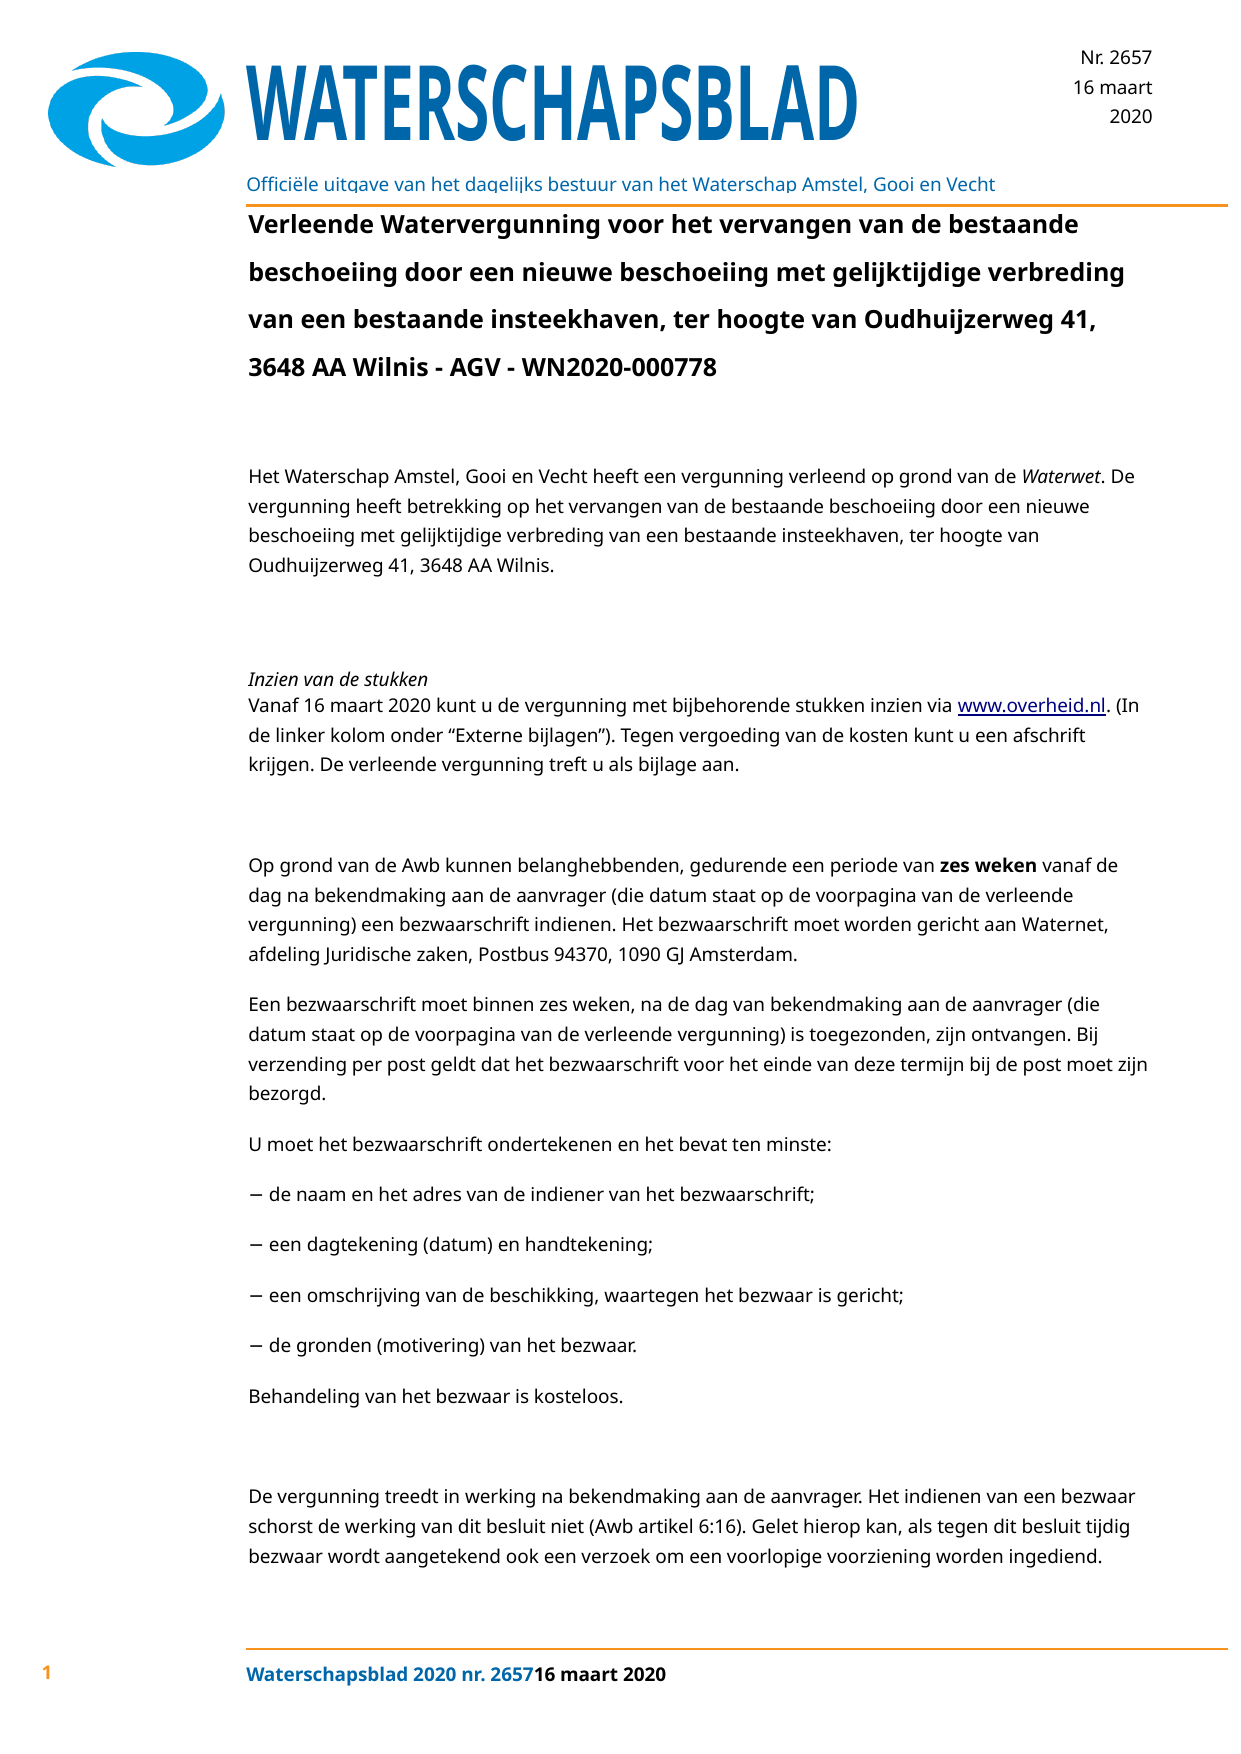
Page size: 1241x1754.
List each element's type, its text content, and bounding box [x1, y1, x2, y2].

text Vanaf 16 maart 2020 kunt u de vergunning met bijbehorende stukken inzien via www.overheid.nl. (In de linker kolom onder “Externe bijlagen”). Tegen vergoeding van de kosten kunt u een afschrift krijgen. De verleende vergunning treft u als bijlage aan. [248, 692, 1152, 777]
text Een bezwaarschrift moet binnen zes weken, na de dag van bekendmaking aan de aanvrager (die datum staat op de voorpagina van de verleende vergunning) is toegezonden, zijn ontvangen. Bij verzending per post geldt dat het bezwaarschrift voor het einde van deze termijn bij de post moet zijn bezorgd. [248, 992, 1152, 1106]
text − een dagtekening (datum) en handtekening; [248, 1232, 1152, 1257]
text Het Waterschap Amstel, Gooi en Vecht heeft een vergunning verleend op grond van de Waterwet. De vergunning heeft betrekking op het vervangen van de bestaande beschoeiing door een nieuwe beschoeiing met gelijktijdige verbreding van een bestaande insteekhaven, ter hoogte van Oudhuijzerweg 41, 3648 AA Wilnis. [248, 463, 1152, 578]
text Op grond van de Awb kunnen belanghebbenden, gedurende een periode van zes weken vanaf de dag na bekendmaking aan de aanvrager (die datum staat op de voorpagina van de verleende vergunning) een bezwaarschrift indienen. Het bezwaarschrift moet worden gericht aan Waternet, afdeling Juridische zaken, Postbus 94370, 1090 GJ Amsterdam. [248, 852, 1152, 967]
text Verleende Watervergunning voor het vervangen van de bestaande beschoeiing door een nieuwe beschoeiing met gelijktijdige verbreding van een bestaande insteekhaven, ter hoogte van Oudhuijzerweg 41, 3648 AA Wilnis - AGV - WN2020-000778 [248, 207, 1152, 384]
text Inzien van de stukken [248, 667, 1152, 692]
text − de naam en het adres van de indiener van het bezwaarschrift; [248, 1181, 1152, 1207]
picture [41, 47, 231, 172]
text − de gronden (motivering) van het bezwaar. [248, 1332, 1152, 1358]
text Behandeling van het bezwaar is kosteloos. [248, 1383, 1152, 1408]
text U moet het bezwaarschrift ondertekenen en het bevat ten minste: [248, 1131, 1152, 1156]
text De vergunning treedt in werking na bekendmaking aan de aanvrager. Het indienen van een bezwaar schorst de werking van dit besluit niet (Awb artikel 6:16). Gelet hierop kan, als tegen dit besluit tijdig bezwaar wordt aangetekend ook een verzoek om een voorlopige voorziening worden ingediend. [248, 1484, 1152, 1568]
text − een omschrijving van de beschikking, waartegen het bezwaar is gericht; [248, 1282, 1152, 1308]
